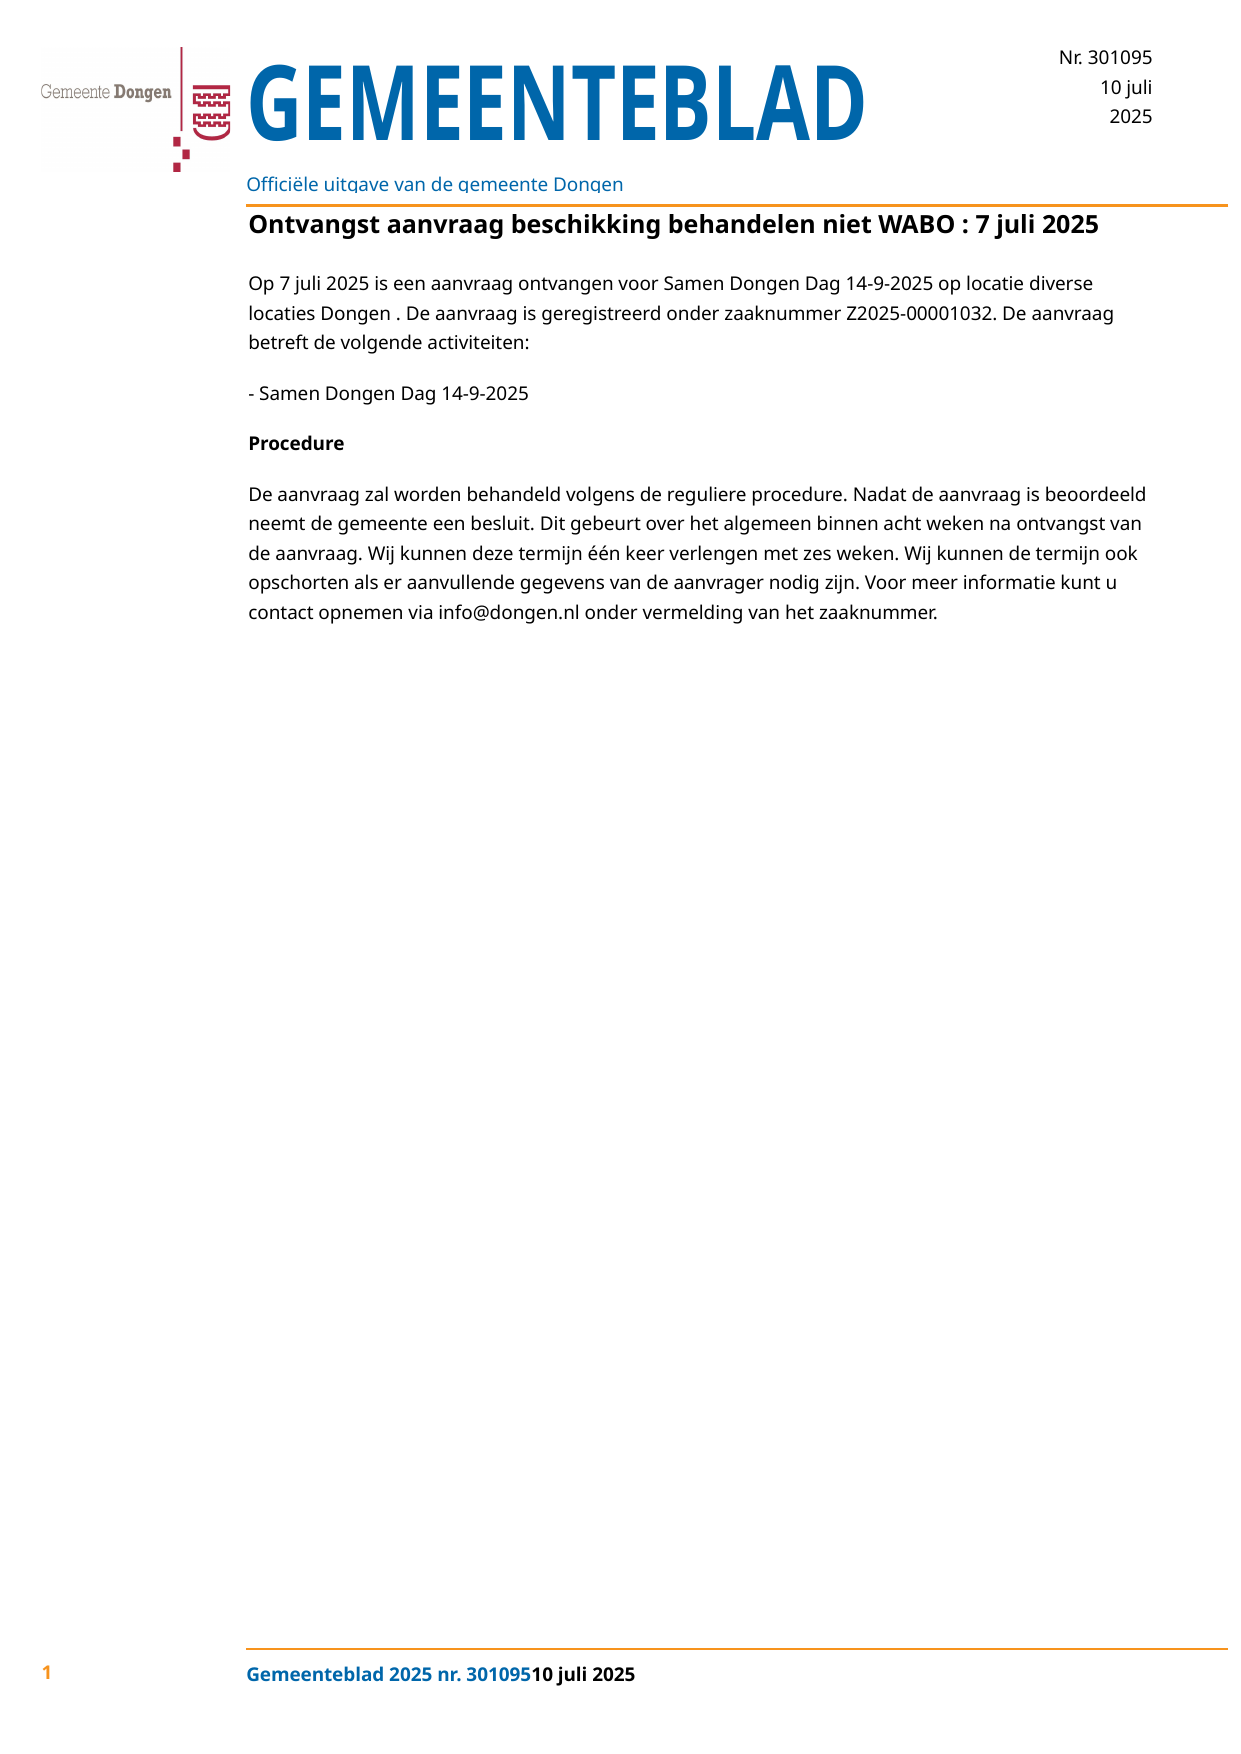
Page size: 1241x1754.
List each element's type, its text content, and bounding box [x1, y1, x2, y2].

picture [41, 47, 231, 172]
text Ontvangst aanvraag beschikking behandelen niet WABO : 7 juli 2025 [248, 207, 1152, 241]
text Procedure [248, 430, 1152, 456]
text - Samen Dongen Dag 14-9-2025 [248, 380, 1152, 406]
text Op 7 juli 2025 is een aanvraag ontvangen voor Samen Dongen Dag 14-9-2025 op locatie diverse locaties Dongen . De aanvraag is geregistreerd onder zaaknummer Z2025-00001032. De aanvraag betreft de volgende activiteiten: [248, 270, 1152, 355]
text De aanvraag zal worden behandeld volgens de reguliere procedure. Nadat de aanvraag is beoordeeld neemt de gemeente een besluit. Dit gebeurt over het algemeen binnen acht weken na ontvangst van de aanvraag. Wij kunnen deze termijn één keer verlengen met zes weken. Wij kunnen de termijn ook opschorten als er aanvullende gegevens van de aanvrager nodig zijn. Voor meer informatie kunt u contact opnemen via info@dongen.nl onder vermelding van het zaaknummer. [248, 481, 1152, 625]
